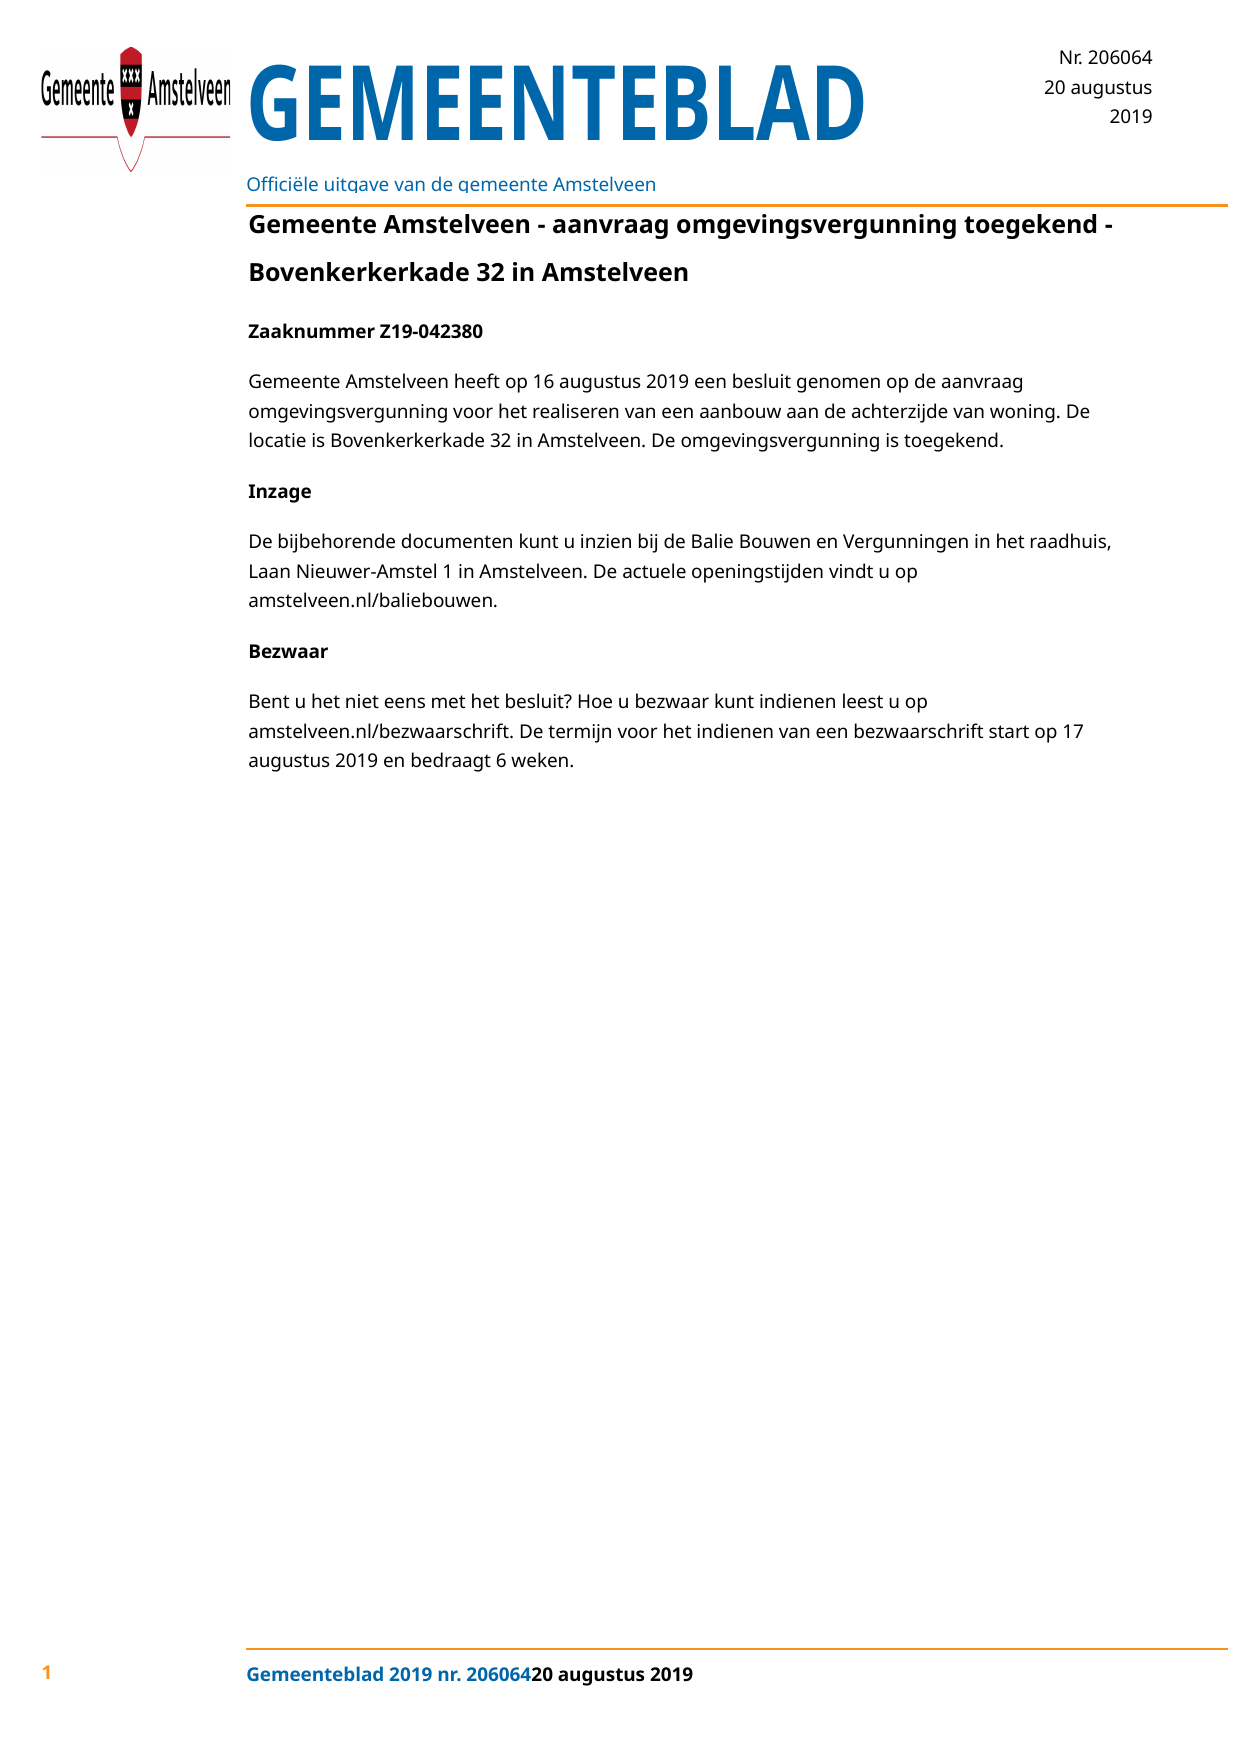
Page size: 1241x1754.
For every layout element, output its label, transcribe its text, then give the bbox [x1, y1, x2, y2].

text Zaaknummer Z19-042380 [248, 318, 1152, 344]
text Bezwaar [248, 638, 1152, 664]
text Gemeente Amstelveen heeft op 16 augustus 2019 een besluit genomen op de aanvraag omgevingsvergunning voor het realiseren van een aanbouw aan de achterzijde van woning. De locatie is Bovenkerkerkade 32 in Amstelveen. De omgevingsvergunning is toegekend. [248, 368, 1152, 453]
text Bent u het niet eens met het besluit? Hoe u bezwaar kunt indienen leest u op amstelveen.nl/bezwaarschrift. De termijn voor het indienen van een bezwaarschrift start op 17 augustus 2019 en bedraagt 6 weken. [248, 688, 1152, 773]
text De bijbehorende documenten kunt u inzien bij de Balie Bouwen en Vergunningen in het raadhuis, Laan Nieuwer-Amstel 1 in Amstelveen. De actuele openingstijden vindt u op amstelveen.nl/baliebouwen. [248, 528, 1152, 613]
text Inzage [248, 478, 1152, 504]
text Gemeente Amstelveen - aanvraag omgevingsvergunning toegekend - Bovenkerkerkade 32 in Amstelveen [248, 207, 1152, 288]
picture [41, 47, 231, 172]
